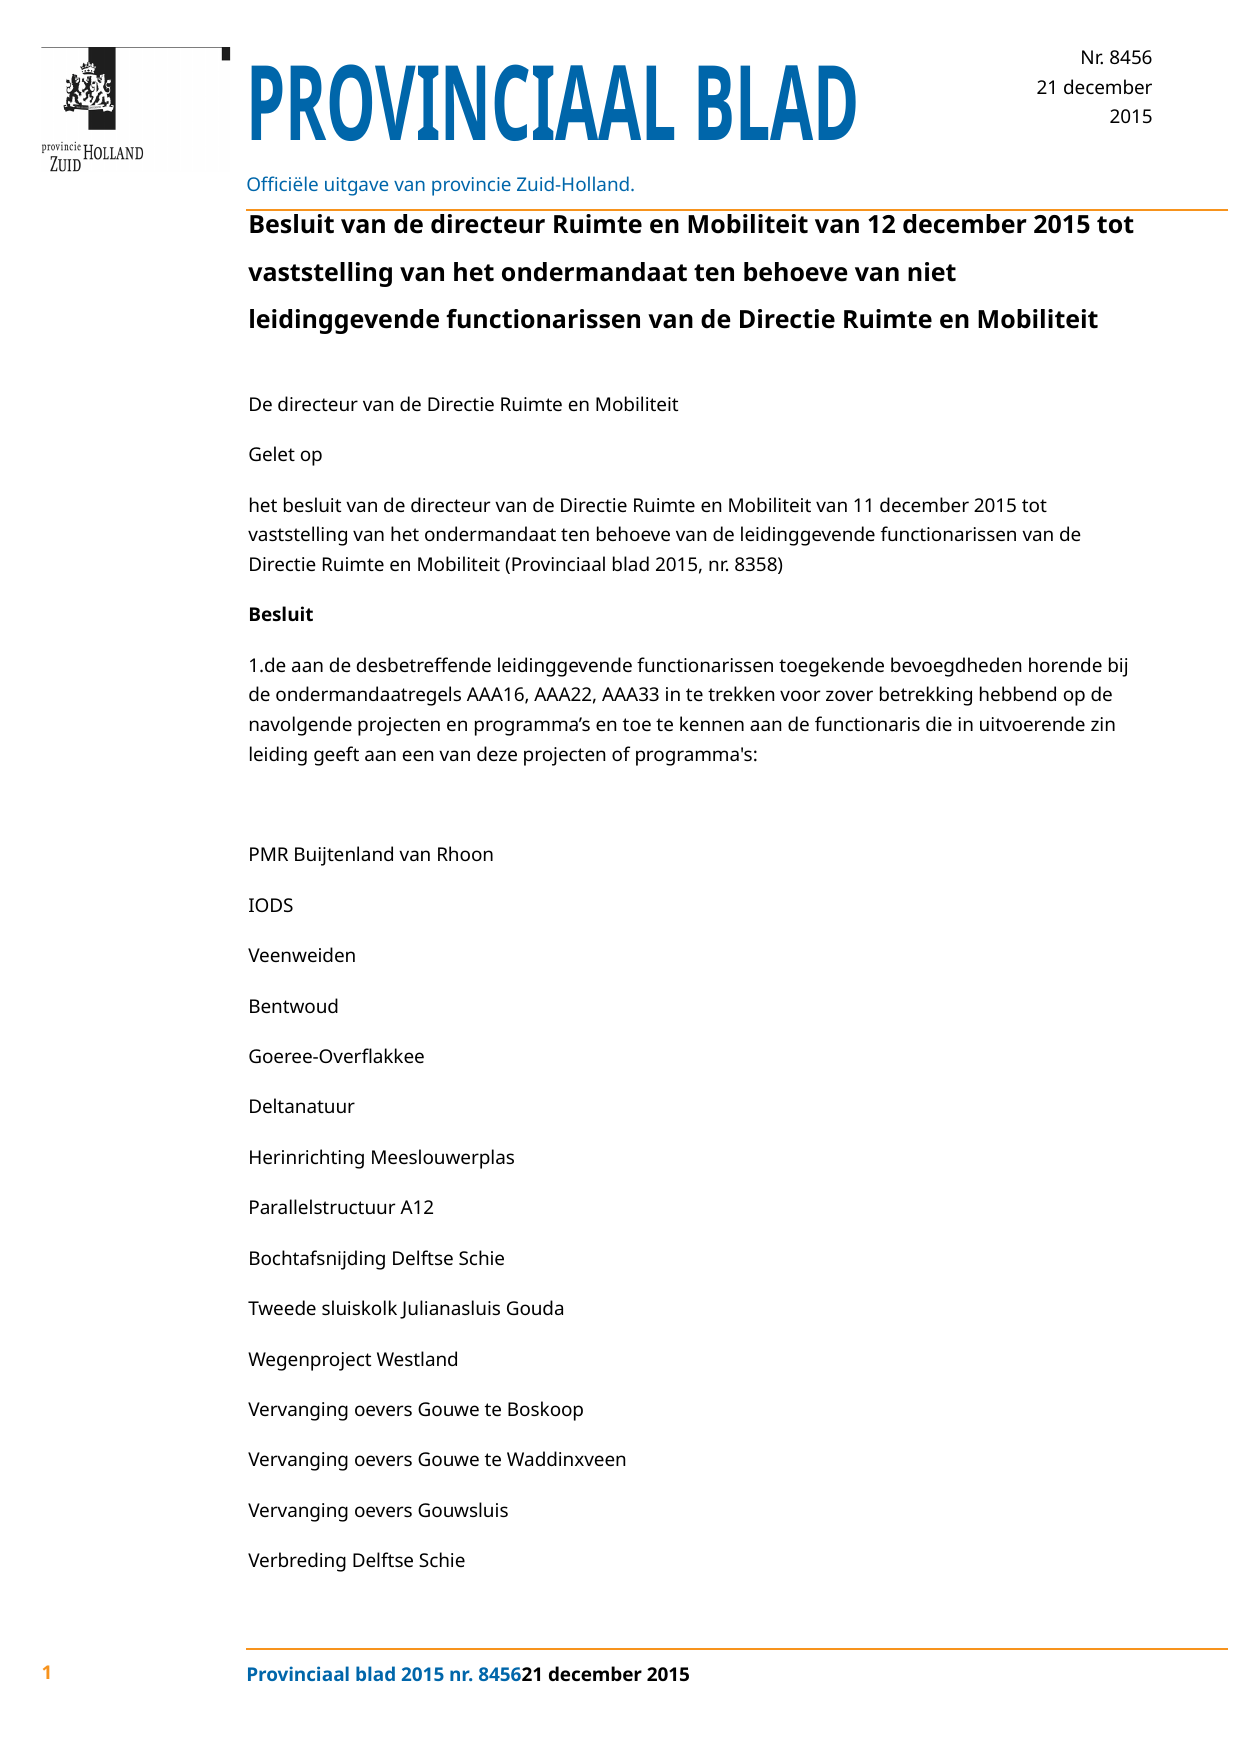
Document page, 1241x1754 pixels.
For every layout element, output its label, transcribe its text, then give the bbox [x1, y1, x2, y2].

text PMR Buijtenland van Rhoon [248, 842, 1152, 867]
text Vervanging oevers Gouwe te Waddinxveen [248, 1447, 1152, 1472]
text Besluit van de directeur Ruimte en Mobiliteit van 12 december 2015 tot vaststelling van het ondermandaat ten behoeve van niet leidinggevende functionarissen van de Directie Ruimte en Mobiliteit [248, 211, 1152, 336]
text Goeree-Overflakkee [248, 1043, 1152, 1069]
picture [41, 47, 231, 172]
text Besluit [248, 602, 1152, 627]
text Deltanatuur [248, 1094, 1152, 1119]
text het besluit van de directeur van de Directie Ruimte en Mobiliteit van 11 december 2015 tot vaststelling van het ondermandaat ten behoeve van de leidinggevende functionarissen van de Directie Ruimte en Mobiliteit (Provinciaal blad 2015, nr. 8358) [248, 492, 1152, 577]
text Tweede sluiskolk Julianasluis Gouda [248, 1295, 1152, 1321]
text Herinrichting Meeslouwerplas [248, 1144, 1152, 1170]
text 1.de aan de desbetreffende leidinggevende functionarissen toegekende bevoegdheden horende bij de ondermandaatregels AAA16, AAA22, AAA33 in te trekken voor zover betrekking hebbend op de navolgende projecten en programma’s en toe te kennen aan de functionaris die in uitvoerende zin leiding geeft aan een van deze projecten of programma's: [248, 652, 1152, 767]
text Verbreding Delftse Schie [248, 1547, 1152, 1573]
text Bochtafsnijding Delftse Schie [248, 1245, 1152, 1271]
text Vervanging oevers Gouwsluis [248, 1497, 1152, 1523]
text Vervanging oevers Gouwe te Boskoop [248, 1396, 1152, 1422]
text De directeur van de Directie Ruimte en Mobiliteit [248, 391, 1152, 417]
text Bentwoud [248, 993, 1152, 1019]
text Gelet op [248, 442, 1152, 467]
text IODS [248, 892, 1152, 918]
text Parallelstructuur A12 [248, 1194, 1152, 1220]
text Wegenproject Westland [248, 1346, 1152, 1372]
text Veenweiden [248, 942, 1152, 968]
